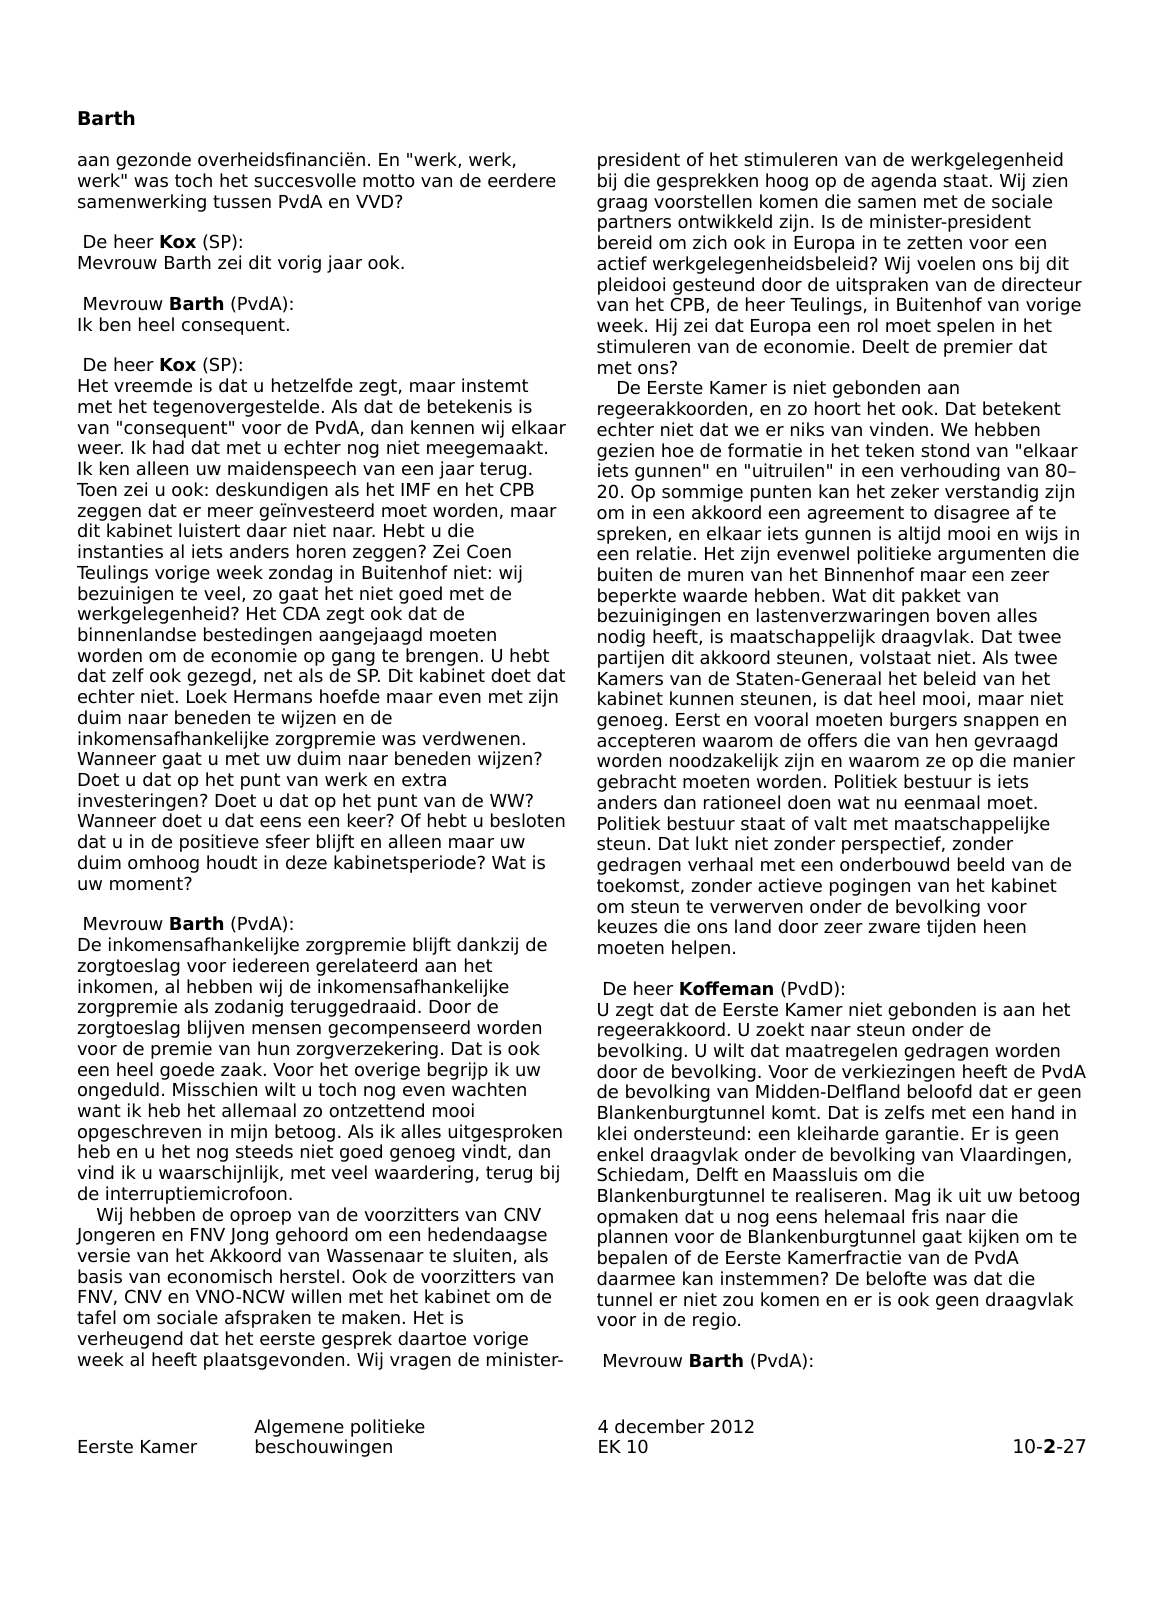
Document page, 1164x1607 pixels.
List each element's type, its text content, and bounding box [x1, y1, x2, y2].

text Mevrouw Barth (PvdA): [77, 914, 567, 935]
text De heer Kox (SP): [77, 232, 567, 253]
text president of het stimuleren van de werkgelegenheid bij die gesprekken hoog op de agenda staat. Wij zien graag voorstellen komen die samen met de sociale partners ontwikkeld zijn. Is de minister-president bereid om zich ook in Europa in te zetten voor een actief werkgelegenheidsbeleid? Wij voelen ons bij dit pleidooi gesteund door de uitspraken van de directeur van het CPB, de heer Teulings, in Buitenhof van vorige week. Hij zei dat Europa een rol moet spelen in het stimuleren van de economie. Deelt de premier dat met ons? [596, 150, 1087, 378]
text aan gezonde overheidsfinanciën. En "werk, werk, werk" was toch het succesvolle motto van de eerdere samenwerking tussen PvdA en VVD? [77, 150, 567, 212]
text Het vreemde is dat u hetzelfde zegt, maar instemt met het tegenovergestelde. Als dat de betekenis is van "consequent" voor de PvdA, dan kennen wij elkaar weer. Ik had dat met u echter nog niet meegemaakt. Ik ken alleen uw maidenspeech van een jaar terug. Toen zei u ook: deskundigen als het IMF en het CPB zeggen dat er meer geïnvesteerd moet worden, maar dit kabinet luistert daar niet naar. Hebt u die instanties al iets anders horen zeggen? Zei Coen Teulings vorige week zondag in Buitenhof niet: wij bezuinigen te veel, zo gaat het niet goed met de werkgelegenheid? Het CDA zegt ook dat de binnenlandse bestedingen aangejaagd moeten worden om de economie op gang te brengen. U hebt dat zelf ook gezegd, net als de SP. Dit kabinet doet dat echter niet. Loek Hermans hoefde maar even met zijn duim naar beneden te wijzen en de inkomensafhankelijke zorgpremie was verdwenen. Wanneer gaat u met uw duim naar beneden wijzen? Doet u dat op het punt van werk en extra investeringen? Doet u dat op het punt van de WW? Wanneer doet u dat eens een keer? Of hebt u besloten dat u in de positieve sfeer blijft en alleen maar uw duim omhoog houdt in deze kabinetsperiode? Wat is uw moment? [77, 376, 567, 894]
text Mevrouw Barth (PvdA): [596, 1351, 1087, 1372]
text De heer Koffeman (PvdD): [596, 979, 1087, 999]
text De Eerste Kamer is niet gebonden aan regeerakkoorden, en zo hoort het ook. Dat betekent echter niet dat we er niks van vinden. We hebben gezien hoe de formatie in het teken stond van "elkaar iets gunnen" en "uitruilen" in een verhouding van 80–20. Op sommige punten kan het zeker verstandig zijn om in een akkoord een agreement to disagree af te spreken, en elkaar iets gunnen is altijd mooi en wijs in een relatie. Het zijn evenwel politieke argumenten die buiten de muren van het Binnenhof maar een zeer beperkte waarde hebben. Wat dit pakket van bezuinigingen en lastenverzwaringen boven alles nodig heeft, is maatschappelijk draagvlak. Dat twee partijen dit akkoord steunen, volstaat niet. Als twee Kamers van de Staten-Generaal het beleid van het kabinet kunnen steunen, is dat heel mooi, maar niet genoeg. Eerst en vooral moeten burgers snappen en accepteren waarom de offers die van hen gevraagd worden noodzakelijk zijn en waarom ze op die manier gebracht moeten worden. Politiek bestuur is iets anders dan rationeel doen wat nu eenmaal moet. Politiek bestuur staat of valt met maatschappelijke steun. Dat lukt niet zonder perspectief, zonder gedragen verhaal met een onderbouwd beeld van de toekomst, zonder actieve pogingen van het kabinet om steun te verwerven onder de bevolking voor keuzes die ons land door zeer zware tijden heen moeten helpen. [596, 378, 1087, 959]
text U zegt dat de Eerste Kamer niet gebonden is aan het regeerakkoord. U zoekt naar steun onder de bevolking. U wilt dat maatregelen gedragen worden door de bevolking. Voor de verkiezingen heeft de PvdA de bevolking van Midden-Delfland beloofd dat er geen Blankenburgtunnel komt. Dat is zelfs met een hand in klei ondersteund: een kleiharde garantie. Er is geen enkel draagvlak onder de bevolking van Vlaardingen, Schiedam, Delft en Maassluis om die Blankenburgtunnel te realiseren. Mag ik uit uw betoog opmaken dat u nog eens helemaal fris naar die plannen voor de Blankenburgtunnel gaat kijken om te bepalen of de Eerste Kamerfractie van de PvdA daarmee kan instemmen? De belofte was dat die tunnel er niet zou komen en er is ook geen draagvlak voor in de regio. [596, 999, 1087, 1331]
text Mevrouw Barth zei dit vorig jaar ook. [77, 253, 567, 274]
text Ik ben heel consequent. [77, 314, 567, 335]
text De heer Kox (SP): [77, 355, 567, 376]
text Wij hebben de oproep van de voorzitters van CNV Jongeren en FNV Jong gehoord om een hedendaagse versie van het Akkoord van Wassenaar te sluiten, als basis van economisch herstel. Ook de voorzitters van FNV, CNV en VNO-NCW willen met het kabinet om de tafel om sociale afspraken te maken. Het is verheugend dat het eerste gesprek daartoe vorige week al heeft plaatsgevonden. Wij vragen de minister- [77, 1204, 567, 1370]
text De inkomensafhankelijke zorgpremie blijft dankzij de zorgtoeslag voor iedereen gerelateerd aan het inkomen, al hebben wij de inkomensafhankelijke zorgpremie als zodanig teruggedraaid. Door de zorgtoeslag blijven mensen gecompenseerd worden voor de premie van hun zorgverzekering. Dat is ook een heel goede zaak. Voor het overige begrijp ik uw ongeduld. Misschien wilt u toch nog even wachten want ik heb het allemaal zo ontzettend mooi opgeschreven in mijn betoog. Als ik alles uitgesproken heb en u het nog steeds niet goed genoeg vindt, dan vind ik u waarschijnlijk, met veel waardering, terug bij de interruptiemicrofoon. [77, 935, 567, 1204]
text Mevrouw Barth (PvdA): [77, 294, 567, 314]
